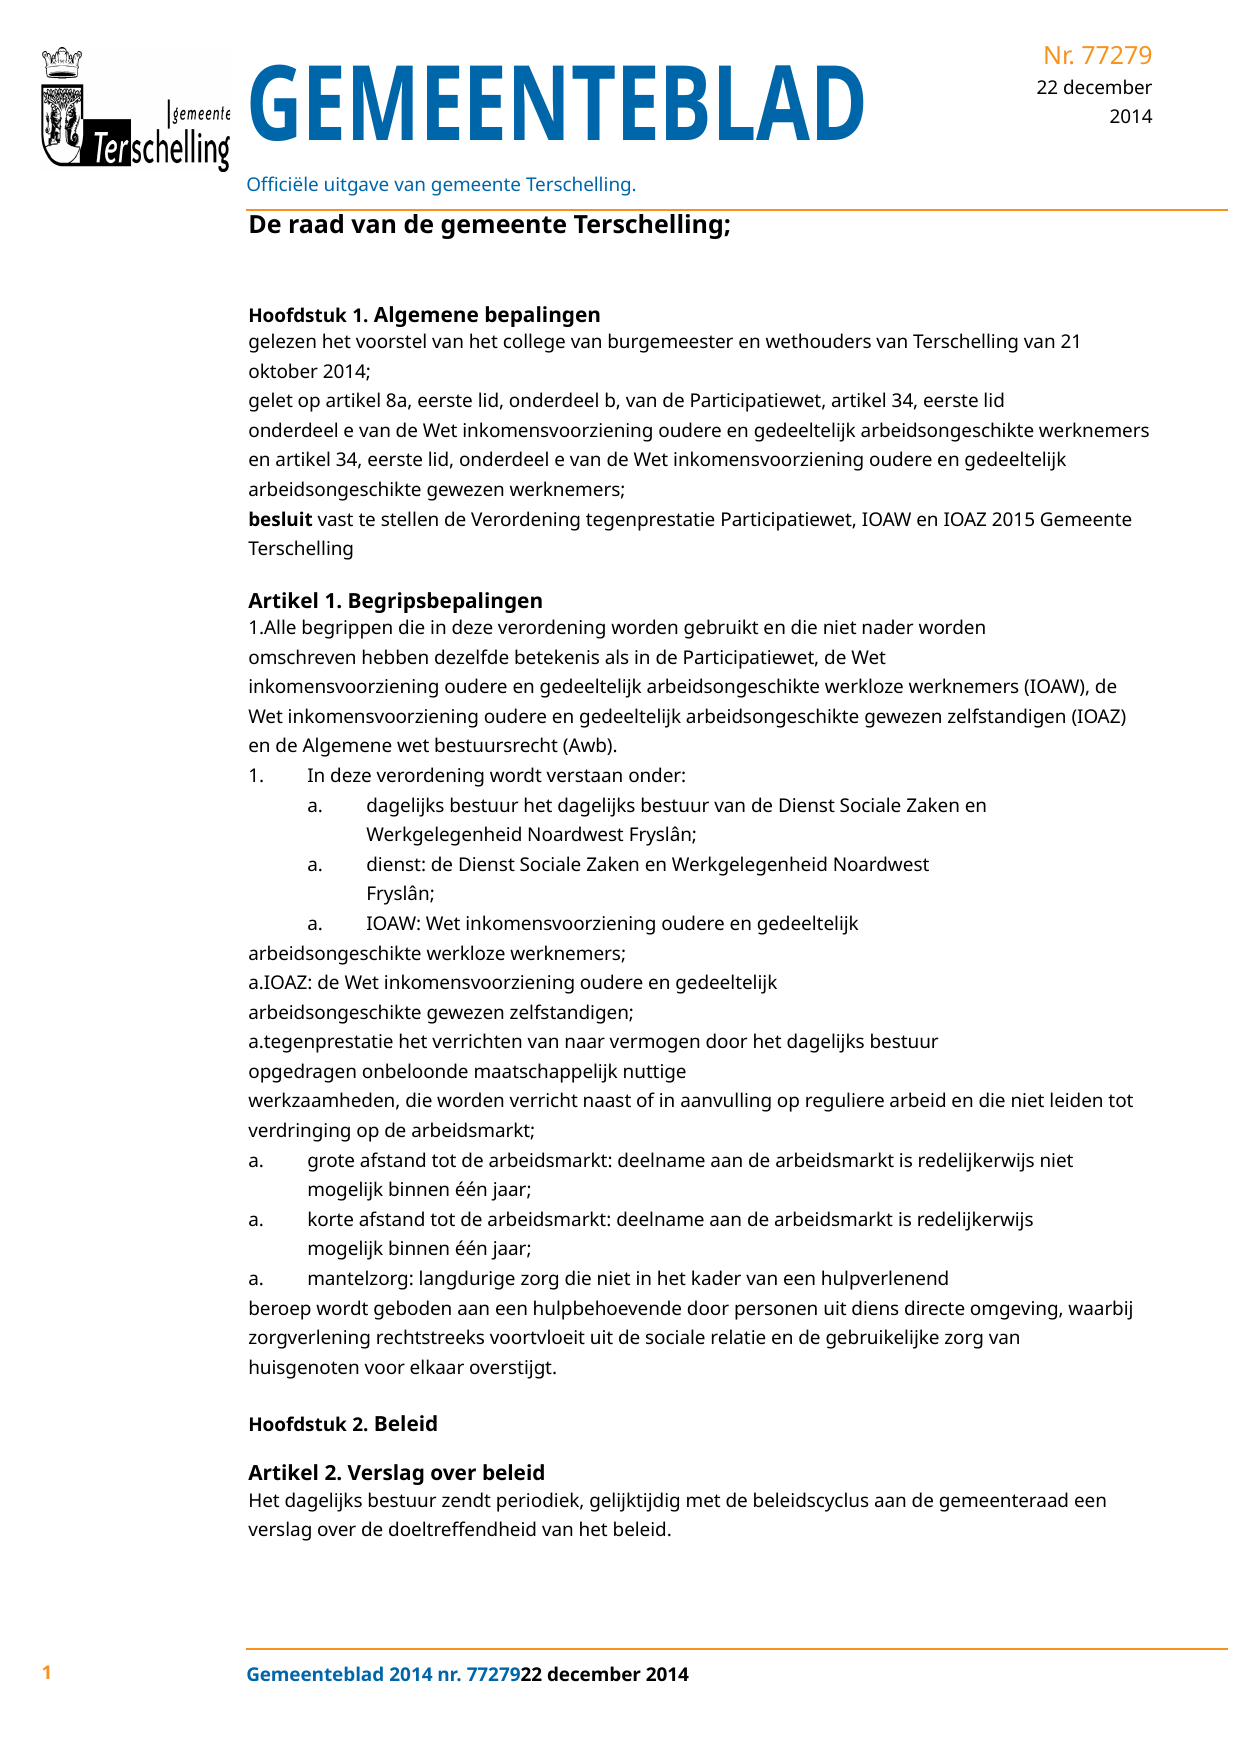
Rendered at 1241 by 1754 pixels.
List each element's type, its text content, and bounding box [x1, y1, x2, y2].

text 1.Alle begrippen die in deze verordening worden gebruikt en die niet nader worden [248, 614, 1152, 640]
list Werkgelegenheid Noardwest Fryslân; [307, 821, 1152, 847]
list korte afstand tot de arbeidsmarkt: deelname aan de arbeidsmarkt is redelijkerwijs [248, 1206, 1152, 1232]
text huisgenoten voor elkaar overstijgt. [248, 1354, 1152, 1379]
text inkomensvoorziening oudere en gedeeltelijk arbeidsongeschikte werkloze werknemers (IOAW), de Wet inkomensvoorziening oudere en gedeeltelijk arbeidsongeschikte gewezen zelfstandigen (IOAZ) en de Algemene wet bestuursrecht (Awb). [248, 673, 1152, 758]
text onderdeel e van de Wet inkomensvoorziening oudere en gedeeltelijk arbeidsongeschikte werknemers en artikel 34, eerste lid, onderdeel e van de Wet inkomensvoorziening oudere en gedeeltelijk arbeidsongeschikte gewezen werknemers; [248, 417, 1152, 502]
list dienst: de Dienst Sociale Zaken en Werkgelegenheid Noardwest [307, 851, 1152, 877]
text gelet op artikel 8a, eerste lid, onderdeel b, van de Participatiewet, artikel 34, eerste lid [248, 387, 1152, 413]
list mantelzorg: langdurige zorg die niet in het kader van een hulpverlenend [248, 1265, 1152, 1291]
picture [41, 47, 231, 172]
text a.IOAZ: de Wet inkomensvoorziening oudere en gedeeltelijk [248, 969, 1152, 995]
text gelezen het voorstel van het college van burgemeester en wethouders van Terschelling van 21 oktober 2014; [248, 328, 1152, 384]
list mogelijk binnen één jaar; [248, 1236, 1152, 1261]
list Fryslân; [307, 881, 1152, 906]
text arbeidsongeschikte gewezen zelfstandigen; [248, 999, 1152, 1024]
text Hoofdstuk 1. Algemene bepalingen [248, 300, 1152, 328]
text a.tegenprestatie het verrichten van naar vermogen door het dagelijks bestuur [248, 1028, 1152, 1054]
text beroep wordt geboden aan een hulpbehoevende door personen uit diens directe omgeving, waarbij zorgverlening rechtstreeks voortvloeit uit de sociale relatie en de gebruikelijke zorg van [248, 1295, 1152, 1350]
text Het dagelijks bestuur zendt periodiek, gelijktijdig met de beleidscyclus aan de gemeenteraad een verslag over de doeltreffendheid van het beleid. [248, 1487, 1152, 1542]
text besluit vast te stellen de Verordening tegenprestatie Participatiewet, IOAW en IOAZ 2015 Gemeente Terschelling [248, 506, 1152, 561]
list In deze verordening wordt verstaan onder: [248, 762, 1152, 788]
text Artikel 1. Begripsbepalingen [248, 586, 1152, 614]
list IOAW: Wet inkomensvoorziening oudere en gedeeltelijk [307, 910, 1152, 936]
list mogelijk binnen één jaar; [248, 1176, 1152, 1202]
text werkzaamheden, die worden verricht naast of in aanvulling op reguliere arbeid en die niet leiden tot verdringing op de arbeidsmarkt; [248, 1088, 1152, 1143]
list grote afstand tot de arbeidsmarkt: deelname aan de arbeidsmarkt is redelijkerwijs niet [248, 1147, 1152, 1172]
list dagelijks bestuur het dagelijks bestuur van de Dienst Sociale Zaken en [307, 792, 1152, 817]
text De raad van de gemeente Terschelling; [248, 211, 1152, 241]
text Hoofdstuk 2. Beleid [248, 1409, 1152, 1438]
text arbeidsongeschikte werkloze werknemers; [248, 940, 1152, 965]
text opgedragen onbeloonde maatschappelijk nuttige [248, 1058, 1152, 1084]
text omschreven hebben dezelfde betekenis als in de Participatiewet, de Wet [248, 644, 1152, 669]
text Artikel 2. Verslag over beleid [248, 1458, 1152, 1487]
